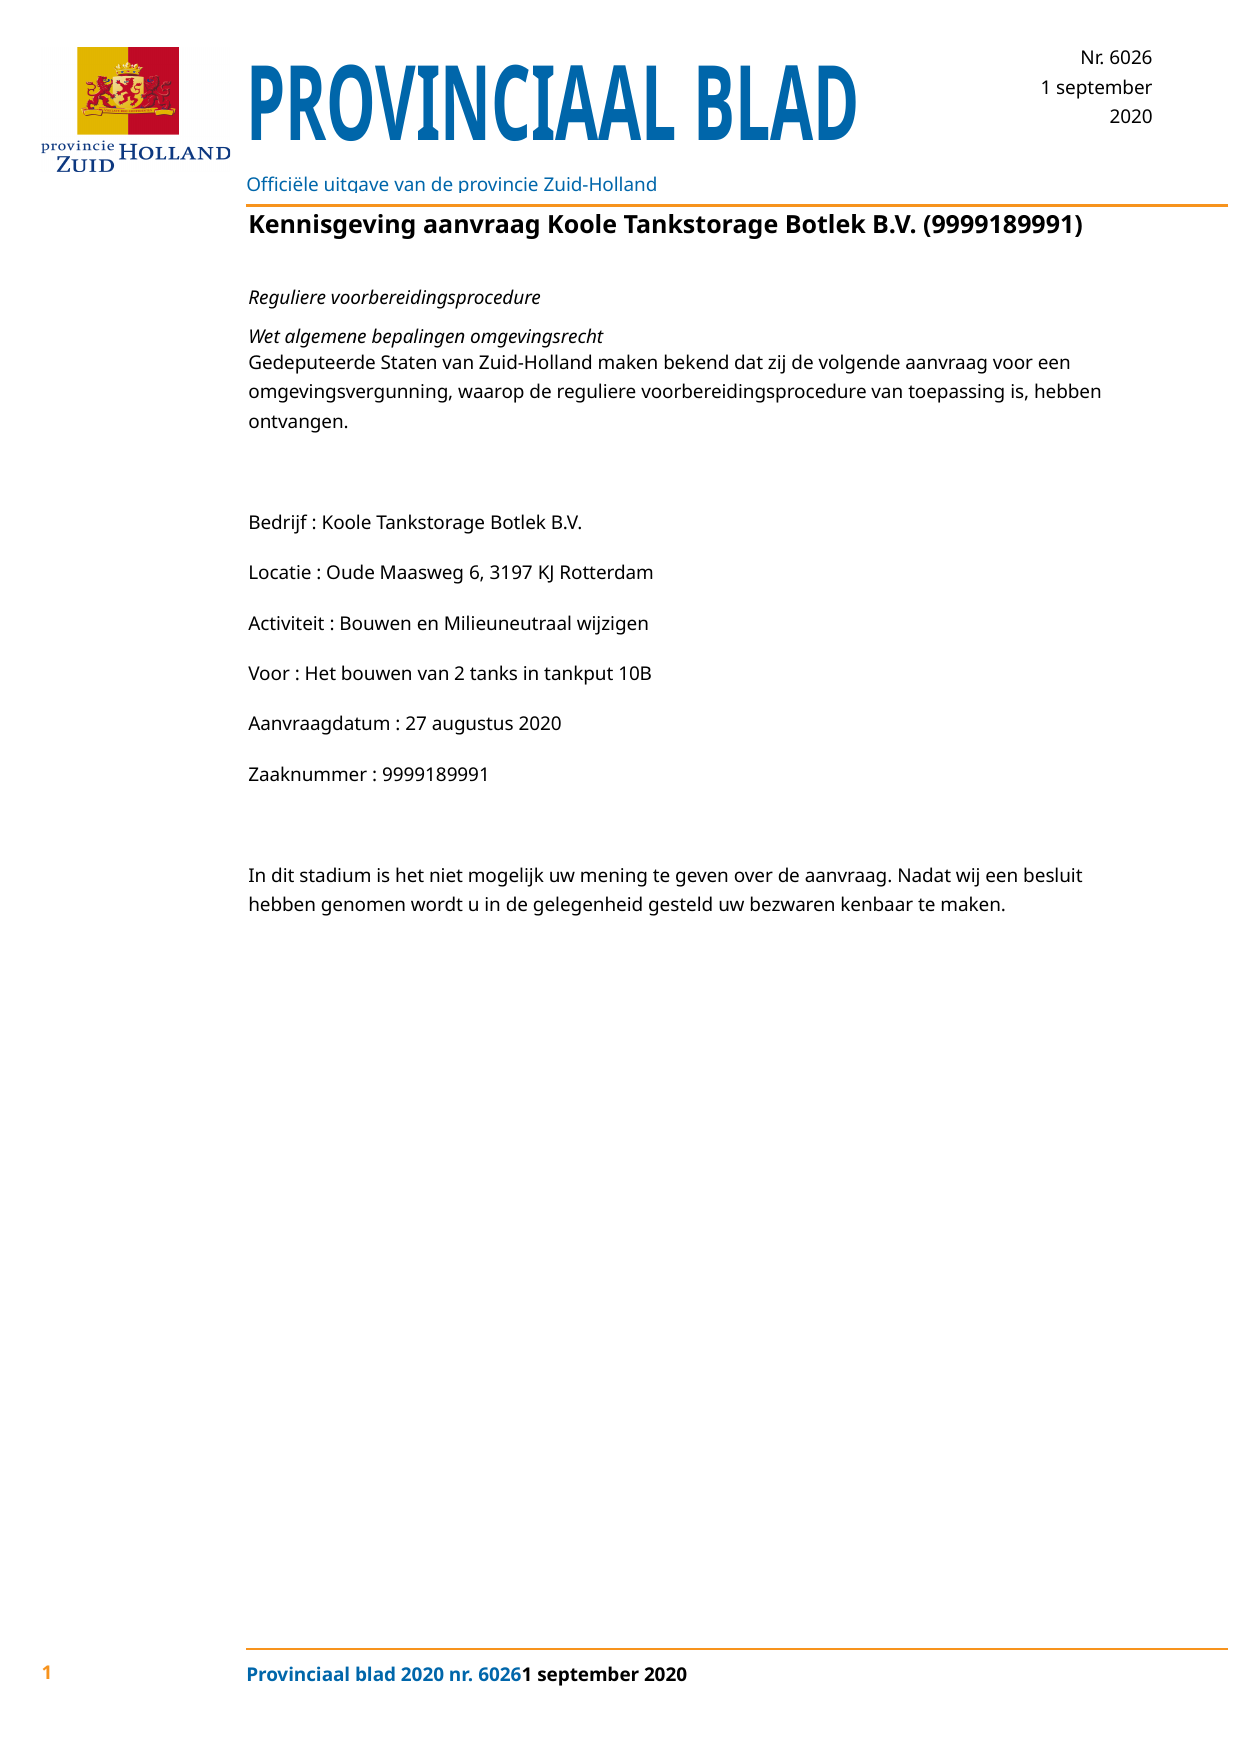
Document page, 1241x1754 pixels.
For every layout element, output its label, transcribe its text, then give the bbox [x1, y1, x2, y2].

text Zaaknummer : 9999189991 [248, 761, 1152, 787]
text Reguliere voorbereidingsprocedure [248, 284, 1152, 309]
text Wet algemene bepalingen omgevingsrecht [248, 323, 1152, 349]
text Aanvraagdatum : 27 augustus 2020 [248, 711, 1152, 736]
text Voor : Het bouwen van 2 tanks in tankput 10B [248, 660, 1152, 686]
text Activiteit : Bouwen en Milieuneutraal wijzigen [248, 610, 1152, 635]
text Locatie : Oude Maasweg 6, 3197 KJ Rotterdam [248, 559, 1152, 585]
text Gedeputeerde Staten van Zuid-Holland maken bekend dat zij de volgende aanvraag voor een omgevingsvergunning, waarop de reguliere voorbereidingsprocedure van toepassing is, hebben ontvangen. [248, 349, 1152, 434]
text In dit stadium is het niet mogelijk uw mening te geven over de aanvraag. Nadat wij een besluit hebben genomen wordt u in de gelegenheid gesteld uw bezwaren kenbaar te maken. [248, 862, 1152, 917]
picture [41, 47, 231, 172]
text Kennisgeving aanvraag Koole Tankstorage Botlek B.V. (9999189991) [248, 207, 1152, 241]
text Bedrijf : Koole Tankstorage Botlek B.V. [248, 509, 1152, 534]
